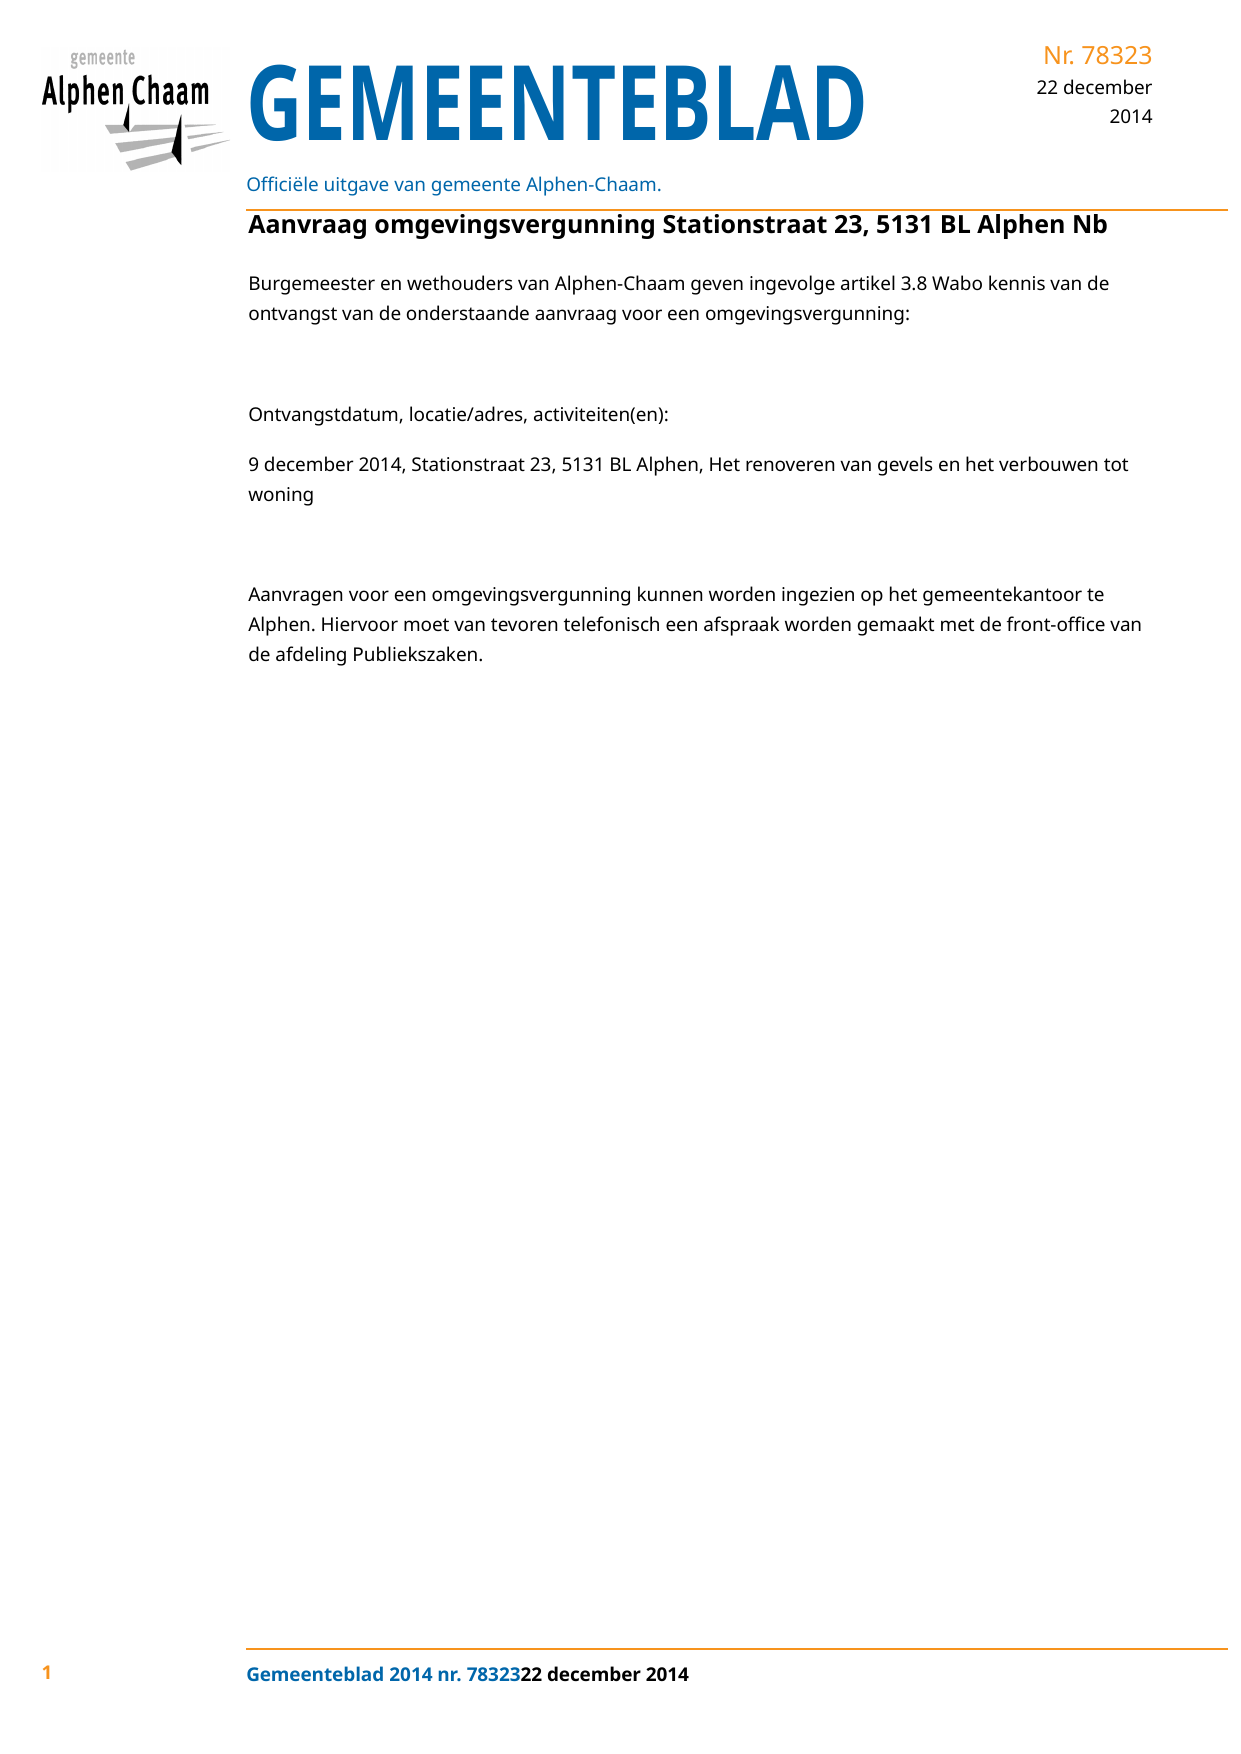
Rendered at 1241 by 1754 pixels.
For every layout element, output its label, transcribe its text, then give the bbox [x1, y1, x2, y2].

text Aanvraag omgevingsvergunning Stationstraat 23, 5131 BL Alphen Nb [248, 211, 1152, 241]
picture [41, 47, 231, 172]
text 9 december 2014, Stationstraat 23, 5131 BL Alphen, Het renoveren van gevels en het verbouwen tot woning [248, 451, 1152, 506]
text Ontvangstdatum, locatie/adres, activiteiten(en): [248, 401, 1152, 426]
text Aanvragen voor een omgevingsvergunning kunnen worden ingezien op het gemeentekantoor te Alphen. Hiervoor moet van tevoren telefonisch een afspraak worden gemaakt met de front-office van de afdeling Publiekszaken. [248, 582, 1152, 666]
text Burgemeester en wethouders van Alphen-Chaam geven ingevolge artikel 3.8 Wabo kennis van de ontvangst van de onderstaande aanvraag voor een omgevingsvergunning: [248, 270, 1152, 326]
